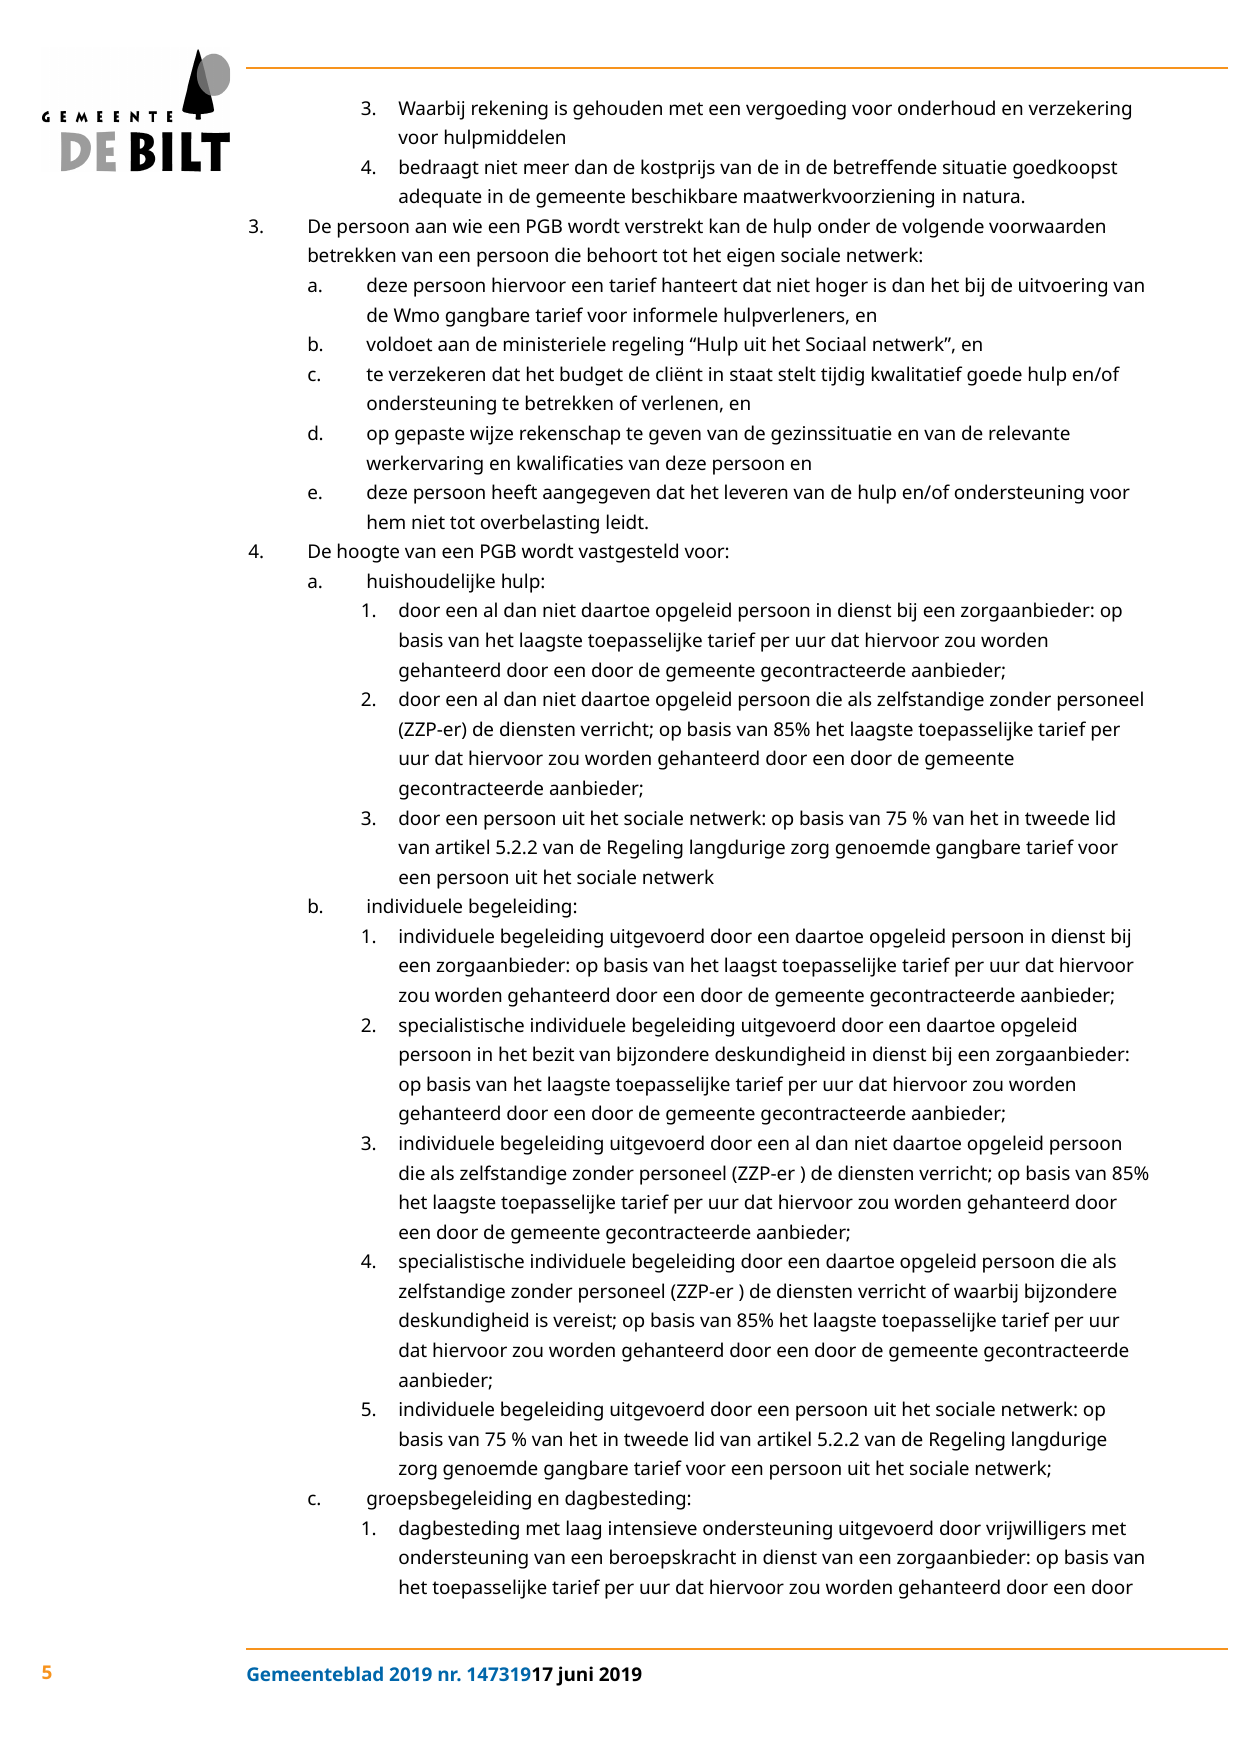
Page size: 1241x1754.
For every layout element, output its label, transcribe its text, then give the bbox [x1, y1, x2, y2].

list groepsbegeleiding en dagbesteding: [307, 1485, 1152, 1511]
list De hoogte van een PGB wordt vastgesteld voor: [248, 538, 1152, 564]
list individuele begeleiding uitgevoerd door een daartoe opgeleid persoon in dienst bij een zorgaanbieder: op basis van het laagst toepasselijke tarief per uur dat hiervoor zou worden gehanteerd door een door de gemeente gecontracteerde aanbieder; [361, 923, 1152, 1008]
list door een al dan niet daartoe opgeleid persoon in dienst bij een zorgaanbieder: op basis van het laagste toepasselijke tarief per uur dat hiervoor zou worden gehanteerd door een door de gemeente gecontracteerde aanbieder; [361, 598, 1152, 683]
list Waarbij rekening is gehouden met een vergoeding voor onderhoud en verzekering voor hulpmiddelen [361, 95, 1152, 150]
list De persoon aan wie een PGB wordt verstrekt kan de hulp onder de volgende voorwaarden betrekken van een persoon die behoort tot het eigen sociale netwerk: [248, 213, 1152, 268]
list door een al dan niet daartoe opgeleid persoon die als zelfstandige zonder personeel (ZZP-er) de diensten verricht; op basis van 85% het laagste toepasselijke tarief per uur dat hiervoor zou worden gehanteerd door een door de gemeente gecontracteerde aanbieder; [361, 686, 1152, 801]
list door een persoon uit het sociale netwerk: op basis van 75 % van het in tweede lid van artikel 5.2.2 van de Regeling langdurige zorg genoemde gangbare tarief voor een persoon uit het sociale netwerk [361, 805, 1152, 890]
list bedraagt niet meer dan de kostprijs van de in de betreffende situatie goedkoopst adequate in de gemeente beschikbare maatwerkvoorziening in natura. [361, 154, 1152, 209]
list individuele begeleiding uitgevoerd door een al dan niet daartoe opgeleid persoon die als zelfstandige zonder personeel (ZZP-er ) de diensten verricht; op basis van 85% het laagste toepasselijke tarief per uur dat hiervoor zou worden gehanteerd door een door de gemeente gecontracteerde aanbieder; [361, 1130, 1152, 1245]
list voldoet aan de ministeriele regeling “Hulp uit het Sociaal netwerk”, en [307, 331, 1152, 357]
list specialistische individuele begeleiding door een daartoe opgeleid persoon die als zelfstandige zonder personeel (ZZP-er ) de diensten verricht of waarbij bijzondere deskundigheid is vereist; op basis van 85% het laagste toepasselijke tarief per uur dat hiervoor zou worden gehanteerd door een door de gemeente gecontracteerde aanbieder; [361, 1248, 1152, 1393]
list op gepaste wijze rekenschap te geven van de gezinssituatie en van de relevante werkervaring en kwalificaties van deze persoon en [307, 420, 1152, 476]
list specialistische individuele begeleiding uitgevoerd door een daartoe opgeleid persoon in het bezit van bijzondere deskundigheid in dienst bij een zorgaanbieder: op basis van het laagste toepasselijke tarief per uur dat hiervoor zou worden gehanteerd door een door de gemeente gecontracteerde aanbieder; [361, 1012, 1152, 1126]
list te verzekeren dat het budget de cliënt in staat stelt tijdig kwalitatief goede hulp en/of ondersteuning te betrekken of verlenen, en [307, 361, 1152, 416]
list dagbesteding met laag intensieve ondersteuning uitgevoerd door vrijwilligers met ondersteuning van een beroepskracht in dienst van een zorgaanbieder: op basis van het toepasselijke tarief per uur dat hiervoor zou worden gehanteerd door een door [361, 1515, 1152, 1600]
list individuele begeleiding uitgevoerd door een persoon uit het sociale netwerk: op basis van 75 % van het in tweede lid van artikel 5.2.2 van de Regeling langdurige zorg genoemde gangbare tarief voor een persoon uit het sociale netwerk; [361, 1396, 1152, 1481]
list huishoudelijke hulp: [307, 568, 1152, 594]
list deze persoon hiervoor een tarief hanteert dat niet hoger is dan het bij de uitvoering van de Wmo gangbare tarief voor informele hulpverleners, en [307, 272, 1152, 328]
list deze persoon heeft aangegeven dat het leveren van de hulp en/of ondersteuning voor hem niet tot overbelasting leidt. [307, 479, 1152, 535]
picture [41, 47, 231, 172]
list individuele begeleiding: [307, 893, 1152, 919]
